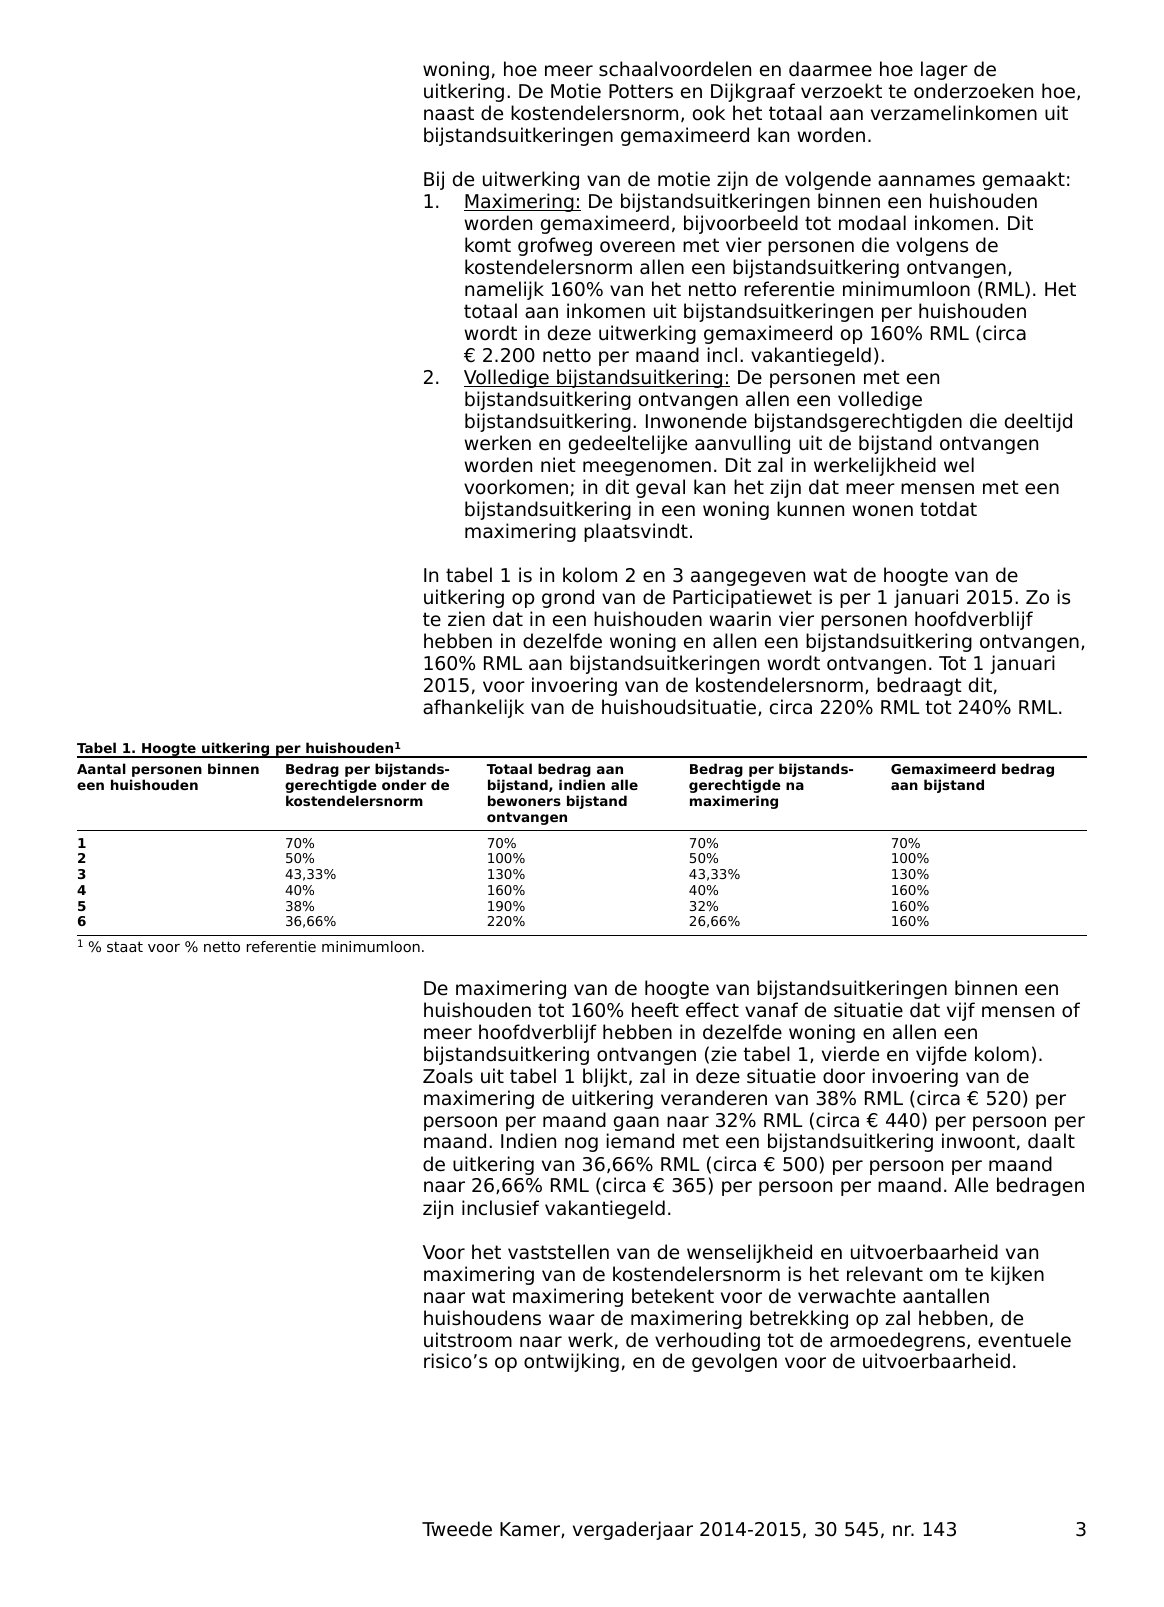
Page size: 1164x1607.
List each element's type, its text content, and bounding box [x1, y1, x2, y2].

table_cell 100% [885, 851, 1087, 867]
table_cell 130% [885, 867, 1087, 883]
table_cell 220% [481, 914, 683, 934]
table_cell 130% [481, 867, 683, 883]
table_cell 70% [481, 831, 683, 851]
table_cell 40% [279, 883, 481, 898]
table_cell 1 % staat voor % netto referentie minimumloon. [77, 936, 1087, 955]
table_header Tabel 1. Hoogte uitkering per huishouden1 [77, 741, 1087, 756]
table_cell 50% [279, 851, 481, 867]
table_cell 6 [77, 914, 279, 934]
table_cell Gemaximeerd bedrag aan bijstand [885, 758, 1087, 830]
table_cell 38% [279, 899, 481, 914]
table_cell Bedrag per bijstands-gerechtigde na maximering [683, 758, 885, 830]
text 1. Maximering: De bijstandsuitkeringen binnen een huishouden worden gemaximeerd, bijvoorbeeld tot modaal inkomen. Dit komt grofweg overeen met vier personen die volgens de kostendelersnorm allen een bijstandsuitkering ontvangen, namelijk 160% van het netto referentie minimumloon (RML). Het totaal aan inkomen uit bijstandsuitkeringen per huishouden wordt in deze uitwerking gemaximeerd op 160% RML (circa € 2.200 netto per maand incl. vakantiegeld). [422, 191, 1087, 367]
table_cell Bedrag per bijstands-gerechtigde onder de kostendelersnorm [279, 758, 481, 830]
table_cell 1 [77, 831, 279, 851]
table_cell 70% [279, 831, 481, 851]
table_cell 160% [885, 899, 1087, 914]
table_cell 36,66% [279, 914, 481, 934]
table_cell 3 [77, 867, 279, 883]
text woning, hoe meer schaalvoordelen en daarmee hoe lager de uitkering. De Motie Potters en Dijkgraaf verzoekt te onderzoeken hoe, naast de kostendelersnorm, ook het totaal aan verzamelinkomen uit bijstandsuitkeringen gemaximeerd kan worden. [422, 59, 1087, 147]
table_cell 70% [885, 831, 1087, 851]
table_cell 43,33% [683, 867, 885, 883]
table_cell 26,66% [683, 914, 885, 934]
table_cell 70% [683, 831, 885, 851]
table_cell 2 [77, 851, 279, 867]
table_cell 32% [683, 899, 885, 914]
table_cell 43,33% [279, 867, 481, 883]
text In tabel 1 is in kolom 2 en 3 aangegeven wat de hoogte van de uitkering op grond van de Participatiewet is per 1 januari 2015. Zo is te zien dat in een huishouden waarin vier personen hoofdverblijf hebben in dezelfde woning en allen een bijstandsuitkering ontvangen, 160% RML aan bijstandsuitkeringen wordt ontvangen. Tot 1 januari 2015, voor invoering van de kostendelersnorm, bedraagt dit, afhankelijk van de huishoudsituatie, circa 220% RML tot 240% RML. [422, 565, 1087, 719]
table_cell 160% [885, 914, 1087, 934]
table_cell 40% [683, 883, 885, 898]
text De maximering van de hoogte van bijstandsuitkeringen binnen een huishouden tot 160% heeft effect vanaf de situatie dat vijf mensen of meer hoofdverblijf hebben in dezelfde woning en allen een bijstandsuitkering ontvangen (zie tabel 1, vierde en vijfde kolom). Zoals uit tabel 1 blijkt, zal in deze situatie door invoering van de maximering de uitkering veranderen van 38% RML (circa € 520) per persoon per maand gaan naar 32% RML (circa € 440) per persoon per maand. Indien nog iemand met een bijstandsuitkering inwoont, daalt de uitkering van 36,66% RML (circa € 500) per persoon per maand naar 26,66% RML (circa € 365) per persoon per maand. Alle bedragen zijn inclusief vakantiegeld. [422, 978, 1087, 1219]
table_cell Totaal bedrag aan bijstand, indien alle bewoners bijstand ontvangen [481, 758, 683, 830]
text Voor het vaststellen van de wenselijkheid en uitvoerbaarheid van maximering van de kostendelersnorm is het relevant om te kijken naar wat maximering betekent voor de verwachte aantallen huishoudens waar de maximering betrekking op zal hebben, de uitstroom naar werk, de verhouding tot de armoedegrens, eventuele risico’s op ontwijking, en de gevolgen voor de uitvoerbaarheid. [422, 1242, 1087, 1373]
table_cell Aantal personen binnen een huishouden [77, 758, 279, 830]
text Bij de uitwerking van de motie zijn de volgende aannames gemaakt: [422, 169, 1087, 191]
text 2. Volledige bijstandsuitkering: De personen met een bijstandsuitkering ontvangen allen een volledige bijstandsuitkering. Inwonende bijstandsgerechtigden die deeltijd werken en gedeeltelijke aanvulling uit de bijstand ontvangen worden niet meegenomen. Dit zal in werkelijkheid wel voorkomen; in dit geval kan het zijn dat meer mensen met een bijstandsuitkering in een woning kunnen wonen totdat maximering plaatsvindt. [422, 367, 1087, 543]
table_cell 5 [77, 899, 279, 914]
table_cell 190% [481, 899, 683, 914]
table_cell 50% [683, 851, 885, 867]
table_cell 160% [885, 883, 1087, 898]
table_cell 4 [77, 883, 279, 898]
table_cell 160% [481, 883, 683, 898]
table_cell 100% [481, 851, 683, 867]
